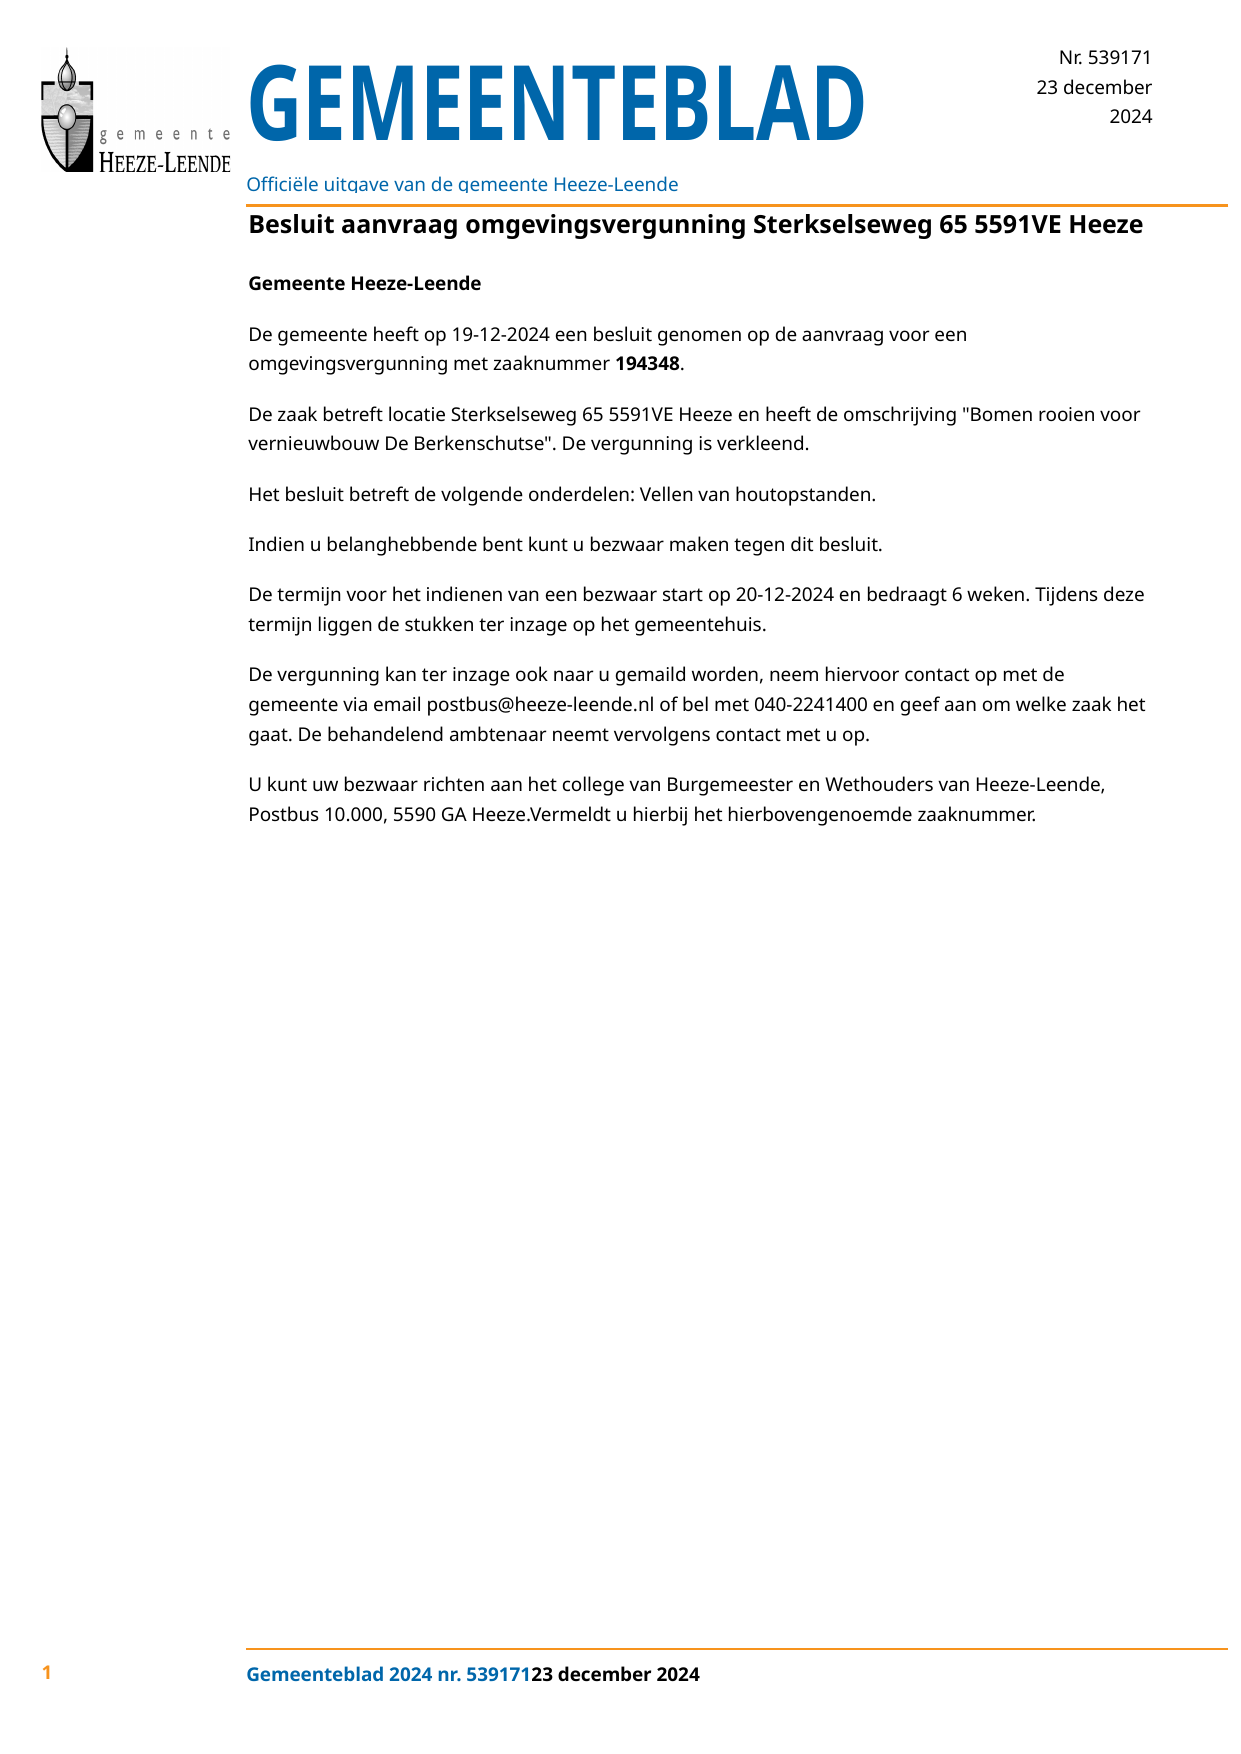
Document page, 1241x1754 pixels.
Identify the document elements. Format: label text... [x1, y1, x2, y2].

text Indien u belanghebbende bent kunt u bezwaar maken tegen dit besluit. [248, 531, 1152, 557]
text De vergunning kan ter inzage ook naar u gemaild worden, neem hiervoor contact op met de gemeente via email postbus@heeze-leende.nl of bel met 040-2241400 en geef aan om welke zaak het gaat. De behandelend ambtenaar neemt vervolgens contact met u op. [248, 662, 1152, 746]
text U kunt uw bezwaar richten aan het college van Burgemeester en Wethouders van Heeze-Leende, Postbus 10.000, 5590 GA Heeze.Vermeldt u hierbij het hierbovengenoemde zaaknummer. [248, 771, 1152, 826]
picture [41, 47, 231, 172]
text De gemeente heeft op 19-12-2024 een besluit genomen op de aanvraag voor een omgevingsvergunning met zaaknummer 194348. [248, 321, 1152, 376]
text Het besluit betreft de volgende onderdelen: Vellen van houtopstanden. [248, 481, 1152, 506]
text Gemeente Heeze-Leende [248, 270, 1152, 296]
text De termijn voor het indienen van een bezwaar start op 20-12-2024 en bedraagt 6 weken. Tijdens deze termijn liggen de stukken ter inzage op het gemeentehuis. [248, 582, 1152, 637]
text De zaak betreft locatie Sterkselseweg 65 5591VE Heeze en heeft de omschrijving "Bomen rooien voor vernieuwbouw De Berkenschutse". De vergunning is verkleend. [248, 401, 1152, 456]
text Besluit aanvraag omgevingsvergunning Sterkselseweg 65 5591VE Heeze [248, 207, 1152, 241]
